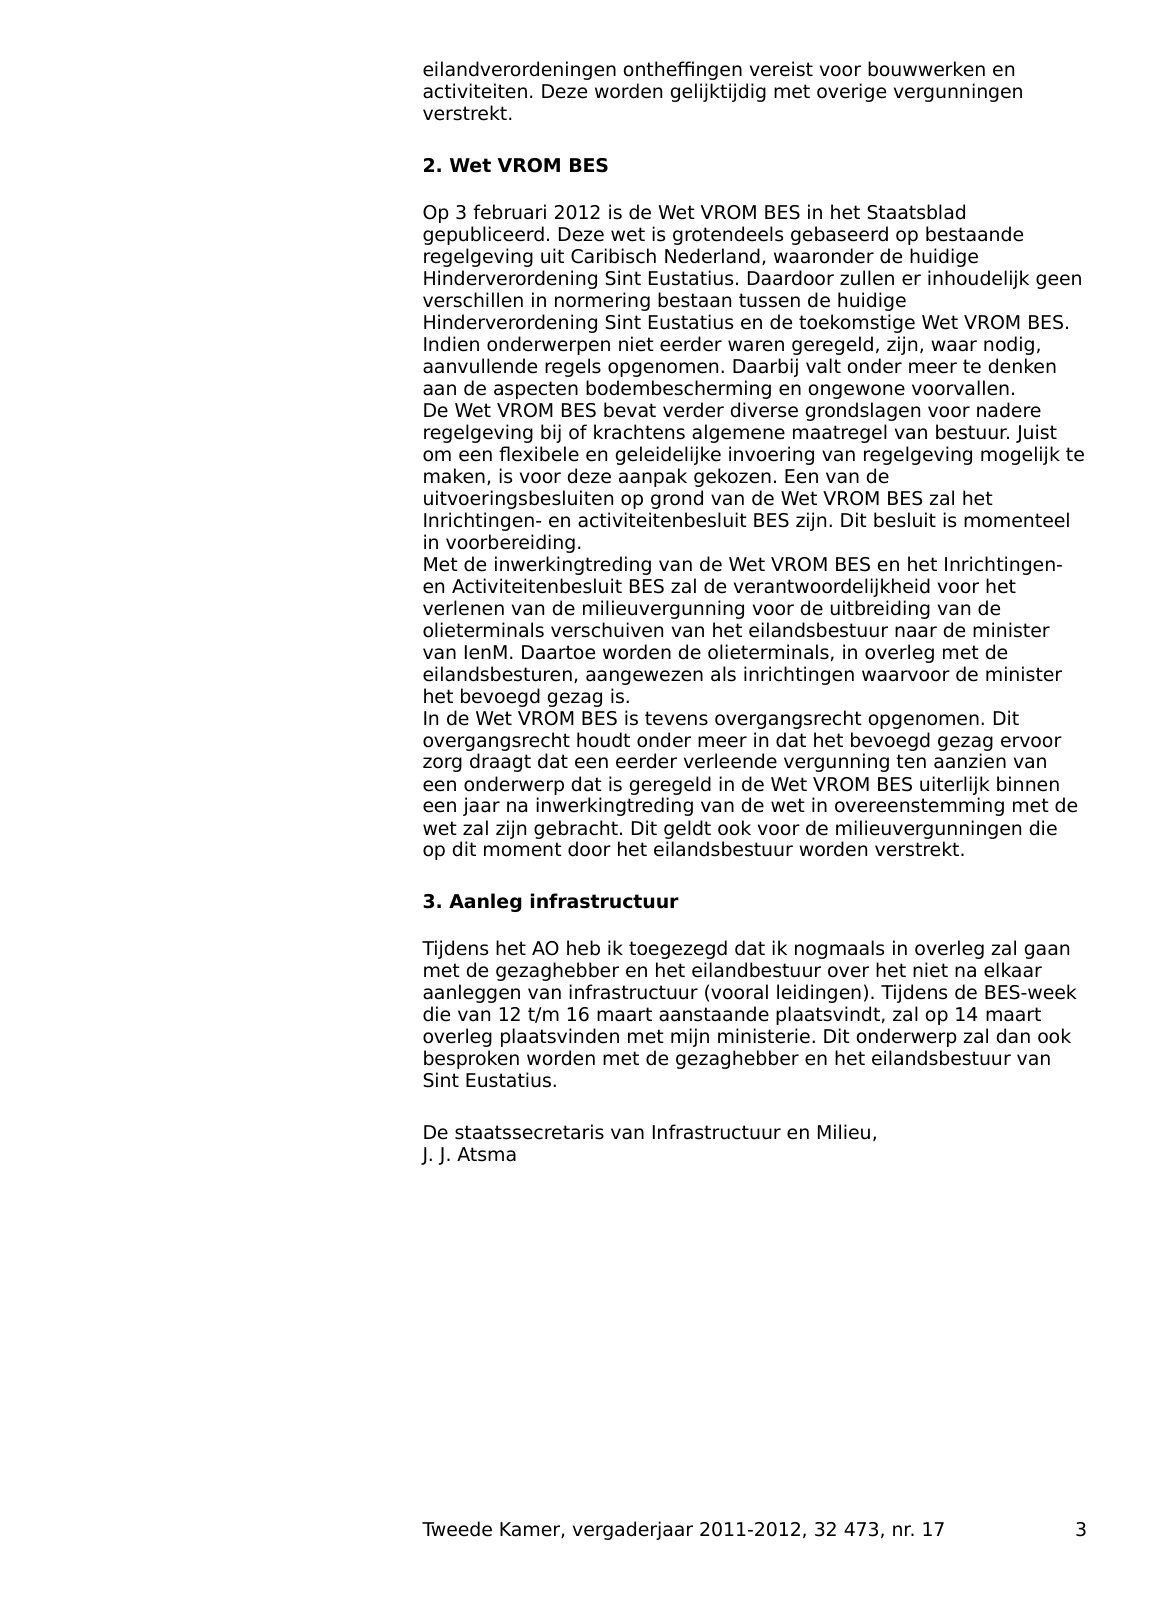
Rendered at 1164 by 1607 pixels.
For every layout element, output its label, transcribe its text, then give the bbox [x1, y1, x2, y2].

text Tijdens het AO heb ik toegezegd dat ik nogmaals in overleg zal gaan met de gezaghebber en het eilandbestuur over het niet na elkaar aanleggen van infrastructuur (vooral leidingen). Tijdens de BES-week die van 12 t/m 16 maart aanstaande plaatsvindt, zal op 14 maart overleg plaatsvinden met mijn ministerie. Dit onderwerp zal dan ook besproken worden met de gezaghebber en het eilandsbestuur van Sint Eustatius. [422, 938, 1087, 1092]
subtitle 2. Wet VROM BES [422, 155, 1087, 177]
text In de Wet VROM BES is tevens overgangsrecht opgenomen. Dit overgangsrecht houdt onder meer in dat het bevoegd gezag ervoor zorg draagt dat een eerder verleende vergunning ten aanzien van een onderwerp dat is geregeld in de Wet VROM BES uiterlijk binnen een jaar na inwerkingtreding van de wet in overeenstemming met de wet zal zijn gebracht. Dit geldt ook voor de milieuvergunningen die op dit moment door het eilandsbestuur worden verstrekt. [422, 707, 1087, 861]
text eilandverordeningen ontheffingen vereist voor bouwwerken en activiteiten. Deze worden gelijktijdig met overige vergunningen verstrekt. [422, 59, 1087, 125]
text De Wet VROM BES bevat verder diverse grondslagen voor nadere regelgeving bij of krachtens algemene maatregel van bestuur. Juist om een flexibele en geleidelijke invoering van regelgeving mogelijk te maken, is voor deze aanpak gekozen. Een van de uitvoeringsbesluiten op grond van de Wet VROM BES zal het Inrichtingen- en activiteitenbesluit BES zijn. Dit besluit is momenteel in voorbereiding. [422, 400, 1087, 554]
text De staatssecretaris van Infrastructuur en Milieu, J. J. Atsma [422, 1122, 1087, 1166]
subtitle 3. Aanleg infrastructuur [422, 891, 1087, 913]
text Op 3 februari 2012 is de Wet VROM BES in het Staatsblad gepubliceerd. Deze wet is grotendeels gebaseerd op bestaande regelgeving uit Caribisch Nederland, waaronder de huidige Hinderverordening Sint Eustatius. Daardoor zullen er inhoudelijk geen verschillen in normering bestaan tussen de huidige Hinderverordening Sint Eustatius en de toekomstige Wet VROM BES. Indien onderwerpen niet eerder waren geregeld, zijn, waar nodig, aanvullende regels opgenomen. Daarbij valt onder meer te denken aan de aspecten bodembescherming en ongewone voorvallen. [422, 202, 1087, 400]
text Met de inwerkingtreding van de Wet VROM BES en het Inrichtingen- en Activiteitenbesluit BES zal de verantwoordelijkheid voor het verlenen van de milieuvergunning voor de uitbreiding van de olieterminals verschuiven van het eilandsbestuur naar de minister van IenM. Daartoe worden de olieterminals, in overleg met de eilandsbesturen, aangewezen als inrichtingen waarvoor de minister het bevoegd gezag is. [422, 554, 1087, 707]
